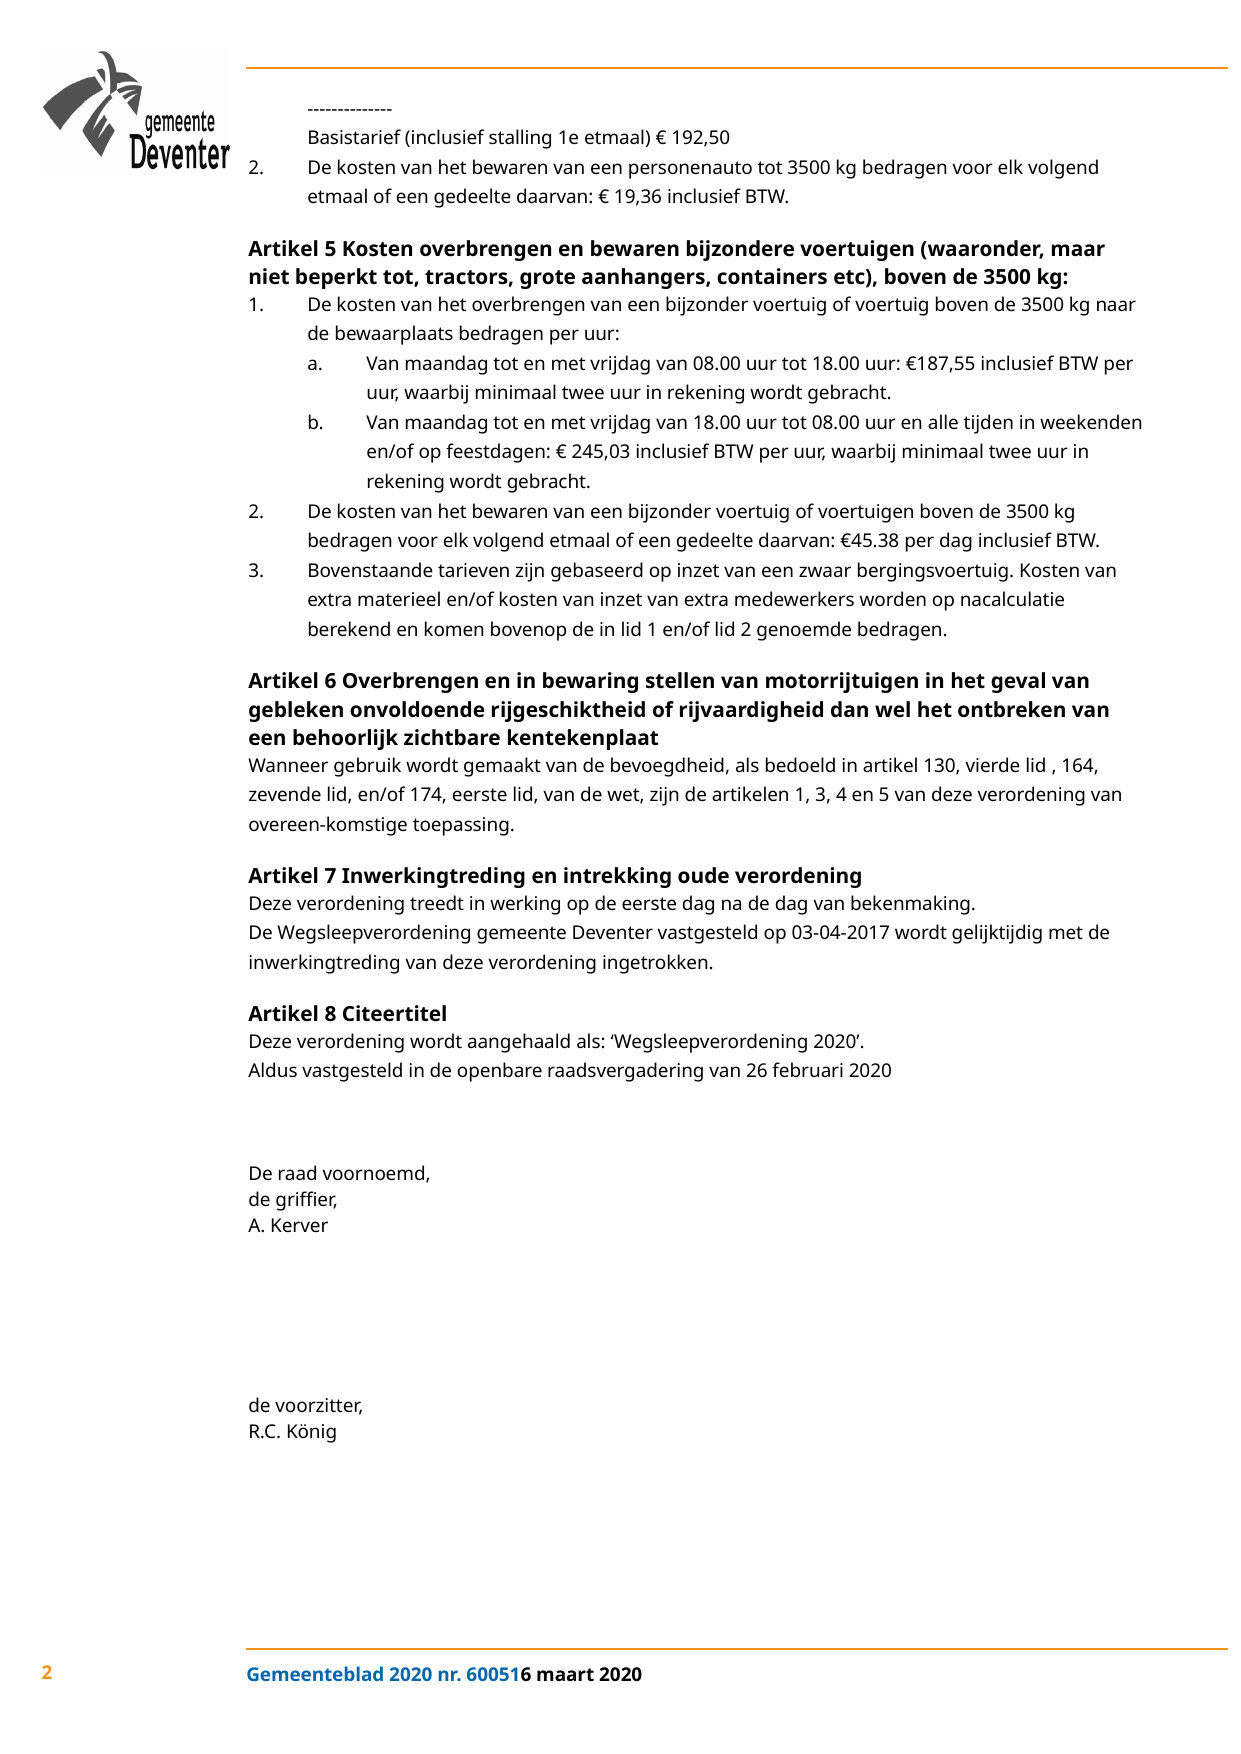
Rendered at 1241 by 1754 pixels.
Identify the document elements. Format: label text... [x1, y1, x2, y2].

list Van maandag tot en met vrijdag van 08.00 uur tot 18.00 uur: €187,55 inclusief BTW per uur, waarbij minimaal twee uur in rekening wordt gebracht. [307, 350, 1152, 405]
text de voorzitter, [248, 1392, 1152, 1418]
picture [41, 47, 231, 172]
text Artikel 5 Kosten overbrengen en bewaren bijzondere voertuigen (waaronder, maar niet beperkt tot, tractors, grote aanhangers, containers etc), boven de 3500 kg: [248, 234, 1152, 291]
text Deze verordening treedt in werking op de eerste dag na de dag van bekenmaking. [248, 890, 1152, 916]
text De Wegsleepverordening gemeente Deventer vastgesteld op 03-04-2017 wordt gelijktijdig met de inwerkingtreding van deze verordening ingetrokken. [248, 919, 1152, 975]
list Basistarief (inclusief stalling 1e etmaal) € 192,50 [248, 124, 1152, 150]
text de griffier, [248, 1186, 1152, 1212]
text Deze verordening wordt aangehaald als: ‘Wegsleepverordening 2020’. [248, 1028, 1152, 1054]
list De kosten van het bewaren van een personenauto tot 3500 kg bedragen voor elk volgend etmaal of een gedeelte daarvan: € 19,36 inclusief BTW. [248, 154, 1152, 209]
text Aldus vastgesteld in de openbare raadsvergadering van 26 februari 2020 [248, 1058, 1152, 1083]
text R.C. König [248, 1418, 1152, 1443]
text Artikel 6 Overbrengen en in bewaring stellen van motorrijtuigen in het geval van gebleken onvoldoende rijgeschiktheid of rijvaardigheid dan wel het ontbreken van een behoorlijk zichtbare kentekenplaat [248, 667, 1152, 752]
text Artikel 8 Citeertitel [248, 999, 1152, 1028]
list -------------- [248, 95, 1152, 121]
list Van maandag tot en met vrijdag van 18.00 uur tot 08.00 uur en alle tijden in weekenden en/of op feestdagen: € 245,03 inclusief BTW per uur, waarbij minimaal twee uur in rekening wordt gebracht. [307, 409, 1152, 494]
list Bovenstaande tarieven zijn gebaseerd op inzet van een zwaar bergingsvoertuig. Kosten van extra materieel en/of kosten van inzet van extra medewerkers worden op nacalculatie berekend en komen bovenop de in lid 1 en/of lid 2 genoemde bedragen. [248, 557, 1152, 642]
text Artikel 7 Inwerkingtreding en intrekking oude verordening [248, 862, 1152, 890]
list De kosten van het bewaren van een bijzonder voertuig of voertuigen boven de 3500 kg bedragen voor elk volgend etmaal of een gedeelte daarvan: €45.38 per dag inclusief BTW. [248, 498, 1152, 553]
text A. Kerver [248, 1212, 1152, 1238]
text De raad voornoemd, [248, 1161, 1152, 1186]
text Wanneer gebruik wordt gemaakt van de bevoegdheid, als bedoeld in artikel 130, vierde lid , 164, zevende lid, en/of 174, eerste lid, van de wet, zijn de artikelen 1, 3, 4 en 5 van deze verordening van overeen-komstige toepassing. [248, 752, 1152, 837]
list De kosten van het overbrengen van een bijzonder voertuig of voertuig boven de 3500 kg naar de bewaarplaats bedragen per uur: [248, 291, 1152, 346]
